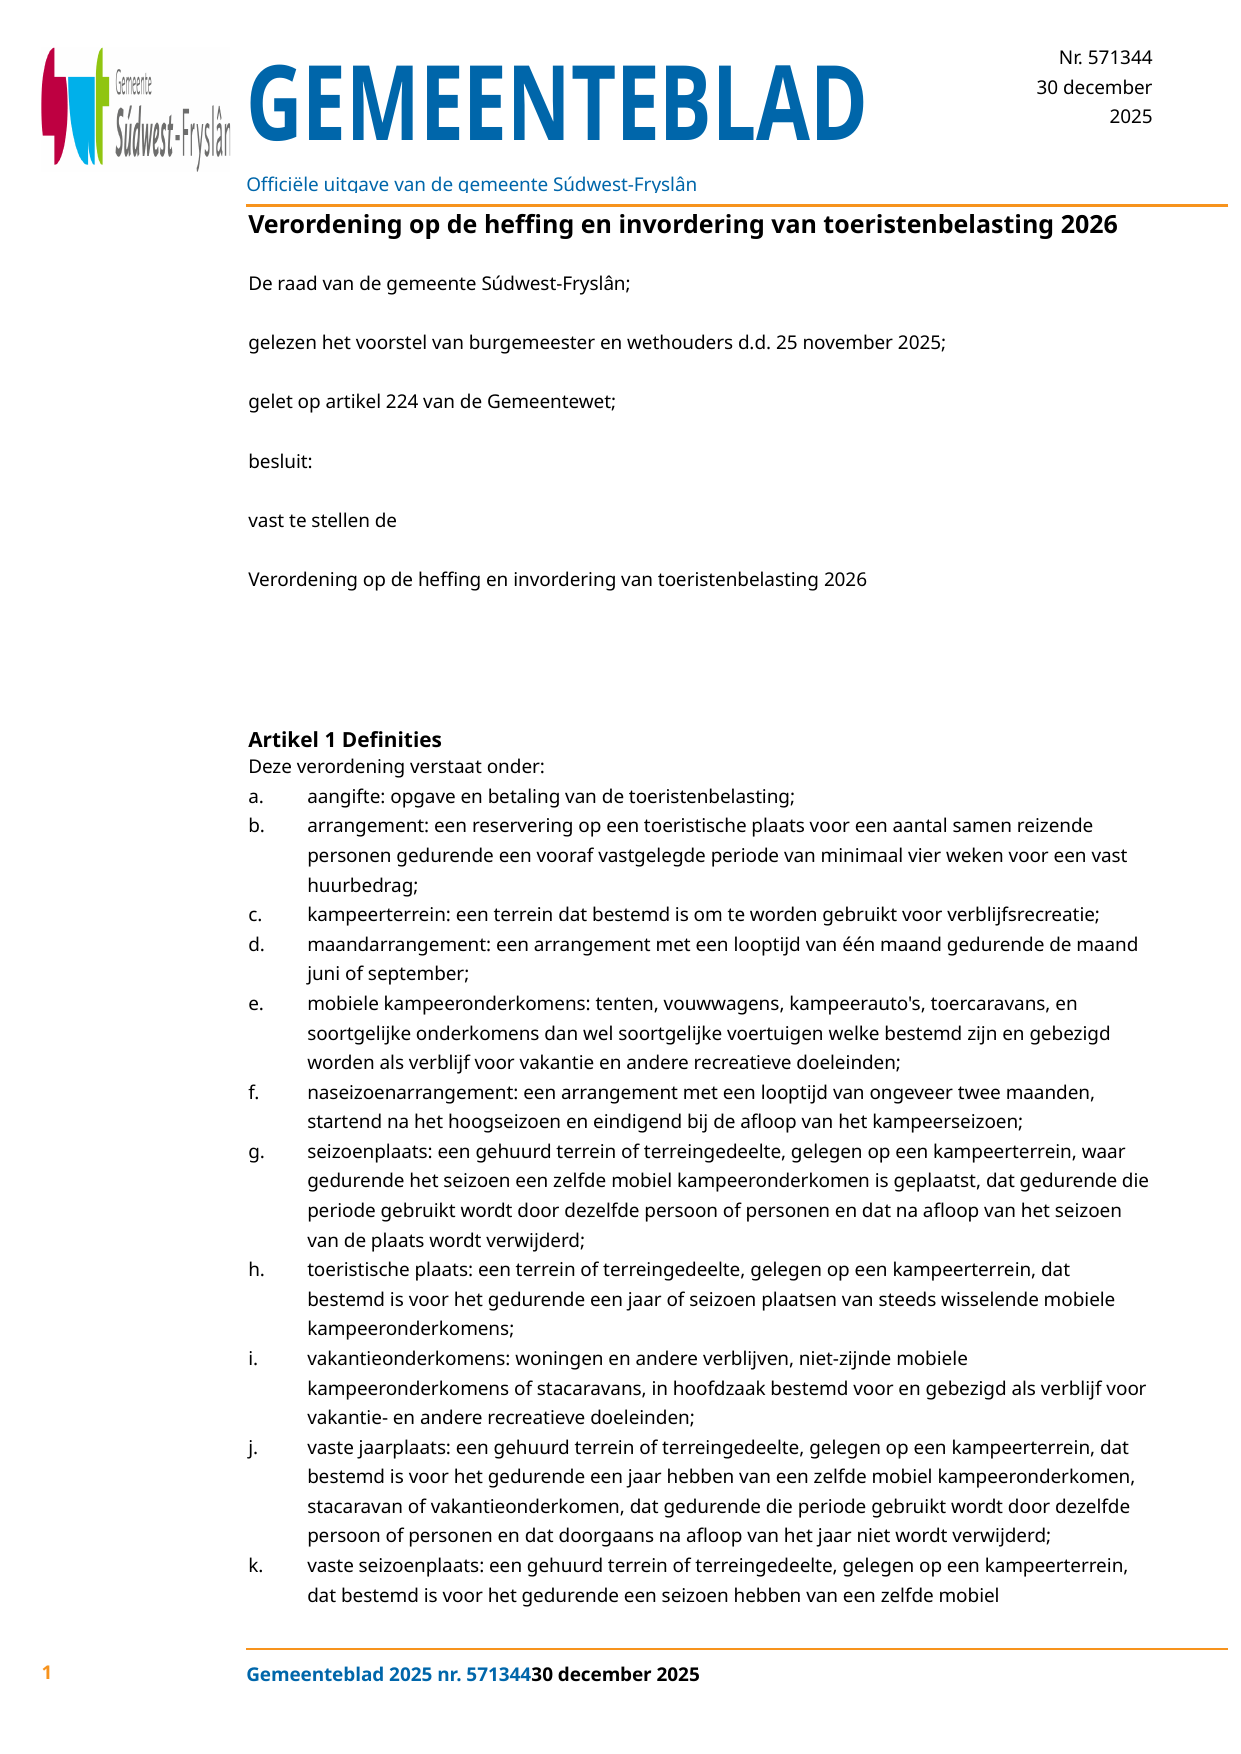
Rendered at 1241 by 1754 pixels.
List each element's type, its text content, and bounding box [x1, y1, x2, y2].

text Verordening op de heffing en invordering van toeristenbelasting 2026 [248, 566, 1152, 592]
text De raad van de gemeente Súdwest-Fryslân; [248, 270, 1152, 296]
text Verordening op de heffing en invordering van toeristenbelasting 2026 [248, 207, 1152, 241]
list kampeerterrein: een terrein dat bestemd is om te worden gebruikt voor verblijfsrecreatie; [248, 901, 1152, 927]
list mobiele kampeeronderkomens: tenten, vouwwagens, kampeerauto's, toercaravans, en soortgelijke onderkomens dan wel soortgelijke voertuigen welke bestemd zijn en gebezigd worden als verblijf voor vakantie en andere recreatieve doeleinden; [248, 990, 1152, 1075]
text besluit: [248, 448, 1152, 473]
text gelet op artikel 224 van de Gemeentewet; [248, 389, 1152, 414]
list vaste jaarplaats: een gehuurd terrein of terreingedeelte, gelegen op een kampeerterrein, dat bestemd is voor het gedurende een jaar hebben van een zelfde mobiel kampeeronderkomen, stacaravan of vakantieonderkomen, dat gedurende die periode gebruikt wordt door dezelfde persoon of personen en dat doorgaans na afloop van het jaar niet wordt verwijderd; [248, 1434, 1152, 1548]
list seizoenplaats: een gehuurd terrein of terreingedeelte, gelegen op een kampeerterrein, waar gedurende het seizoen een zelfde mobiel kampeeronderkomen is geplaatst, dat gedurende die periode gebruikt wordt door dezelfde persoon of personen en dat na afloop van het seizoen van de plaats wordt verwijderd; [248, 1138, 1152, 1252]
text gelezen het voorstel van burgemeester en wethouders d.d. 25 november 2025; [248, 329, 1152, 355]
text vast te stellen de [248, 507, 1152, 533]
list vaste seizoenplaats: een gehuurd terrein of terreingedeelte, gelegen op een kampeerterrein, dat bestemd is voor het gedurende een seizoen hebben van een zelfde mobiel [248, 1552, 1152, 1607]
list arrangement: een reservering op een toeristische plaats voor een aantal samen reizende personen gedurende een vooraf vastgelegde periode van minimaal vier weken voor een vast huurbedrag; [248, 813, 1152, 897]
list toeristische plaats: een terrein of terreingedeelte, gelegen op een kampeerterrein, dat bestemd is voor het gedurende een jaar of seizoen plaatsen van steeds wisselende mobiele kampeeronderkomens; [248, 1256, 1152, 1341]
list maandarrangement: een arrangement met een looptijd van één maand gedurende de maand juni of september; [248, 931, 1152, 986]
list naseizoenarrangement: een arrangement met een looptijd van ongeveer twee maanden, startend na het hoogseizoen en eindigend bij de afloop van het kampeerseizoen; [248, 1079, 1152, 1134]
text Deze verordening verstaat onder: [248, 753, 1152, 779]
text Artikel 1 Definities [248, 725, 1152, 753]
picture [41, 47, 231, 172]
list aangifte: opgave en betaling van de toeristenbelasting; [248, 783, 1152, 809]
list vakantieonderkomens: woningen en andere verblijven, niet-zijnde mobiele kampeeronderkomens of stacaravans, in hoofdzaak bestemd voor en gebezigd als verblijf voor vakantie- en andere recreatieve doeleinden; [248, 1345, 1152, 1430]
